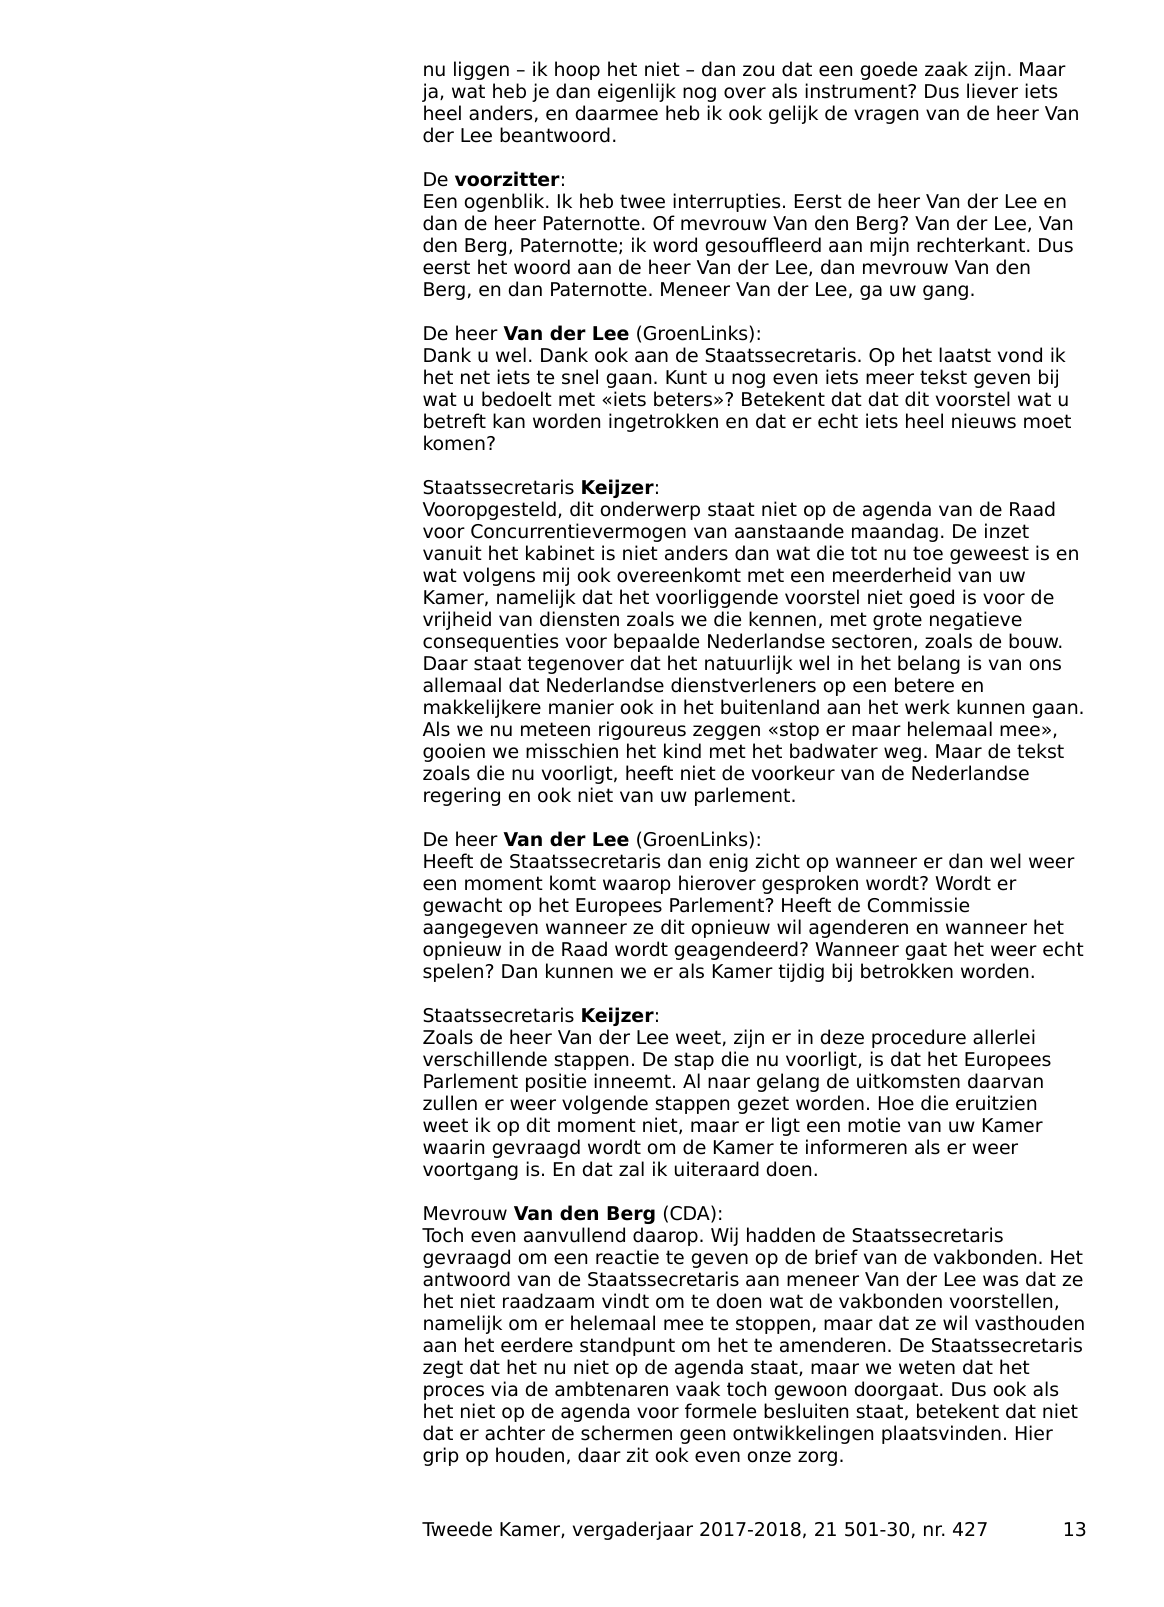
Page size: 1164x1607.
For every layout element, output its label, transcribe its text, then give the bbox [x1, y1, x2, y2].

text Een ogenblik. Ik heb twee interrupties. Eerst de heer Van der Lee en dan de heer Paternotte. Of mevrouw Van den Berg? Van der Lee, Van den Berg, Paternotte; ik word gesouffleerd aan mijn rechterkant. Dus eerst het woord aan de heer Van der Lee, dan mevrouw Van den Berg, en dan Paternotte. Meneer Van der Lee, ga uw gang. [422, 191, 1087, 301]
text Staatssecretaris Keijzer: [422, 477, 1087, 499]
text Dank u wel. Dank ook aan de Staatssecretaris. Op het laatst vond ik het net iets te snel gaan. Kunt u nog even iets meer tekst geven bij wat u bedoelt met «iets beters»? Betekent dat dat dit voorstel wat u betreft kan worden ingetrokken en dat er echt iets heel nieuws moet komen? [422, 345, 1087, 455]
text Staatssecretaris Keijzer: [422, 1005, 1087, 1027]
text Zoals de heer Van der Lee weet, zijn er in deze procedure allerlei verschillende stappen. De stap die nu voorligt, is dat het Europees Parlement positie inneemt. Al naar gelang de uitkomsten daarvan zullen er weer volgende stappen gezet worden. Hoe die eruitzien weet ik op dit moment niet, maar er ligt een motie van uw Kamer waarin gevraagd wordt om de Kamer te informeren als er weer voortgang is. En dat zal ik uiteraard doen. [422, 1027, 1087, 1181]
text Heeft de Staatssecretaris dan enig zicht op wanneer er dan wel weer een moment komt waarop hierover gesproken wordt? Wordt er gewacht op het Europees Parlement? Heeft de Commissie aangegeven wanneer ze dit opnieuw wil agenderen en wanneer het opnieuw in de Raad wordt geagendeerd? Wanneer gaat het weer echt spelen? Dan kunnen we er als Kamer tijdig bij betrokken worden. [422, 851, 1087, 983]
text Vooropgesteld, dit onderwerp staat niet op de agenda van de Raad voor Concurrentievermogen van aanstaande maandag. De inzet vanuit het kabinet is niet anders dan wat die tot nu toe geweest is en wat volgens mij ook overeenkomt met een meerderheid van uw Kamer, namelijk dat het voorliggende voorstel niet goed is voor de vrijheid van diensten zoals we die kennen, met grote negatieve consequenties voor bepaalde Nederlandse sectoren, zoals de bouw. Daar staat tegenover dat het natuurlijk wel in het belang is van ons allemaal dat Nederlandse dienstverleners op een betere en makkelijkere manier ook in het buitenland aan het werk kunnen gaan. Als we nu meteen rigoureus zeggen «stop er maar helemaal mee», gooien we misschien het kind met het badwater weg. Maar de tekst zoals die nu voorligt, heeft niet de voorkeur van de Nederlandse regering en ook niet van uw parlement. [422, 499, 1087, 807]
text De heer Van der Lee (GroenLinks): [422, 323, 1087, 345]
text De voorzitter: [422, 169, 1087, 191]
text De heer Van der Lee (GroenLinks): [422, 829, 1087, 851]
text Toch even aanvullend daarop. Wij hadden de Staatssecretaris gevraagd om een reactie te geven op de brief van de vakbonden. Het antwoord van de Staatssecretaris aan meneer Van der Lee was dat ze het niet raadzaam vindt om te doen wat de vakbonden voorstellen, namelijk om er helemaal mee te stoppen, maar dat ze wil vasthouden aan het eerdere standpunt om het te amenderen. De Staatssecretaris zegt dat het nu niet op de agenda staat, maar we weten dat het proces via de ambtenaren vaak toch gewoon doorgaat. Dus ook als het niet op de agenda voor formele besluiten staat, betekent dat niet dat er achter de schermen geen ontwikkelingen plaatsvinden. Hier grip op houden, daar zit ook even onze zorg. [422, 1225, 1087, 1467]
text nu liggen – ik hoop het niet – dan zou dat een goede zaak zijn. Maar ja, wat heb je dan eigenlijk nog over als instrument? Dus liever iets heel anders, en daarmee heb ik ook gelijk de vragen van de heer Van der Lee beantwoord. [422, 59, 1087, 147]
text Mevrouw Van den Berg (CDA): [422, 1203, 1087, 1225]
